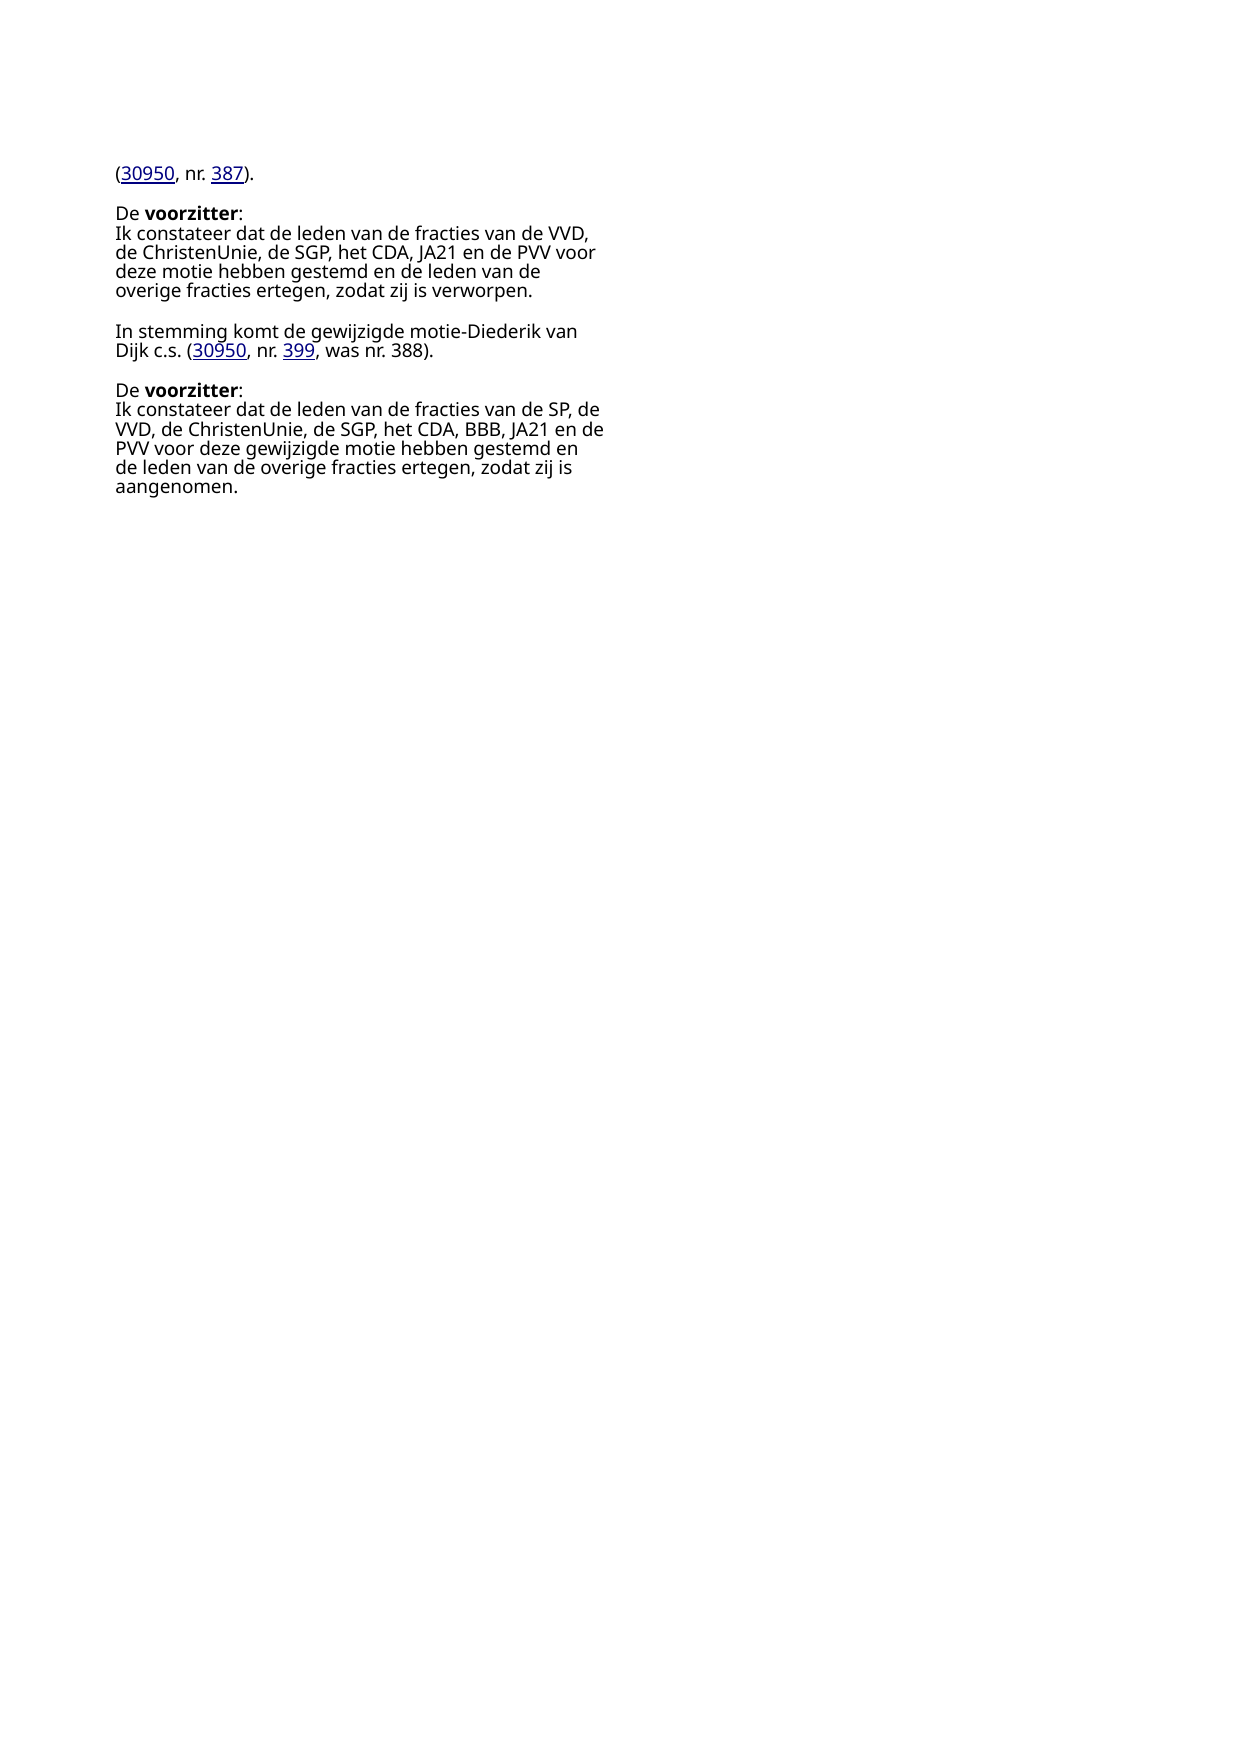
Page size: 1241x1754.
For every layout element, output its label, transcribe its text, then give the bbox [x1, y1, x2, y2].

text De voorzitter: [115, 205, 605, 225]
text De voorzitter: [115, 382, 605, 401]
text (30950, nr. 387). [115, 165, 605, 184]
text Ik constateer dat de leden van de fracties van de SP, de VVD, de ChristenUnie, de SGP, het CDA, BBB, JA21 en de PVV voor deze gewijzigde motie hebben gestemd en de leden van de overige fracties ertegen, zodat zij is aangenomen. [115, 401, 605, 498]
text Ik constateer dat de leden van de fracties van de VVD, de ChristenUnie, de SGP, het CDA, JA21 en de PVV voor deze motie hebben gestemd en de leden van de overige fracties ertegen, zodat zij is verworpen. [115, 225, 605, 302]
text In stemming komt de gewijzigde motie-Diederik van Dijk c.s. (30950, nr. 399, was nr. 388). [115, 323, 605, 361]
